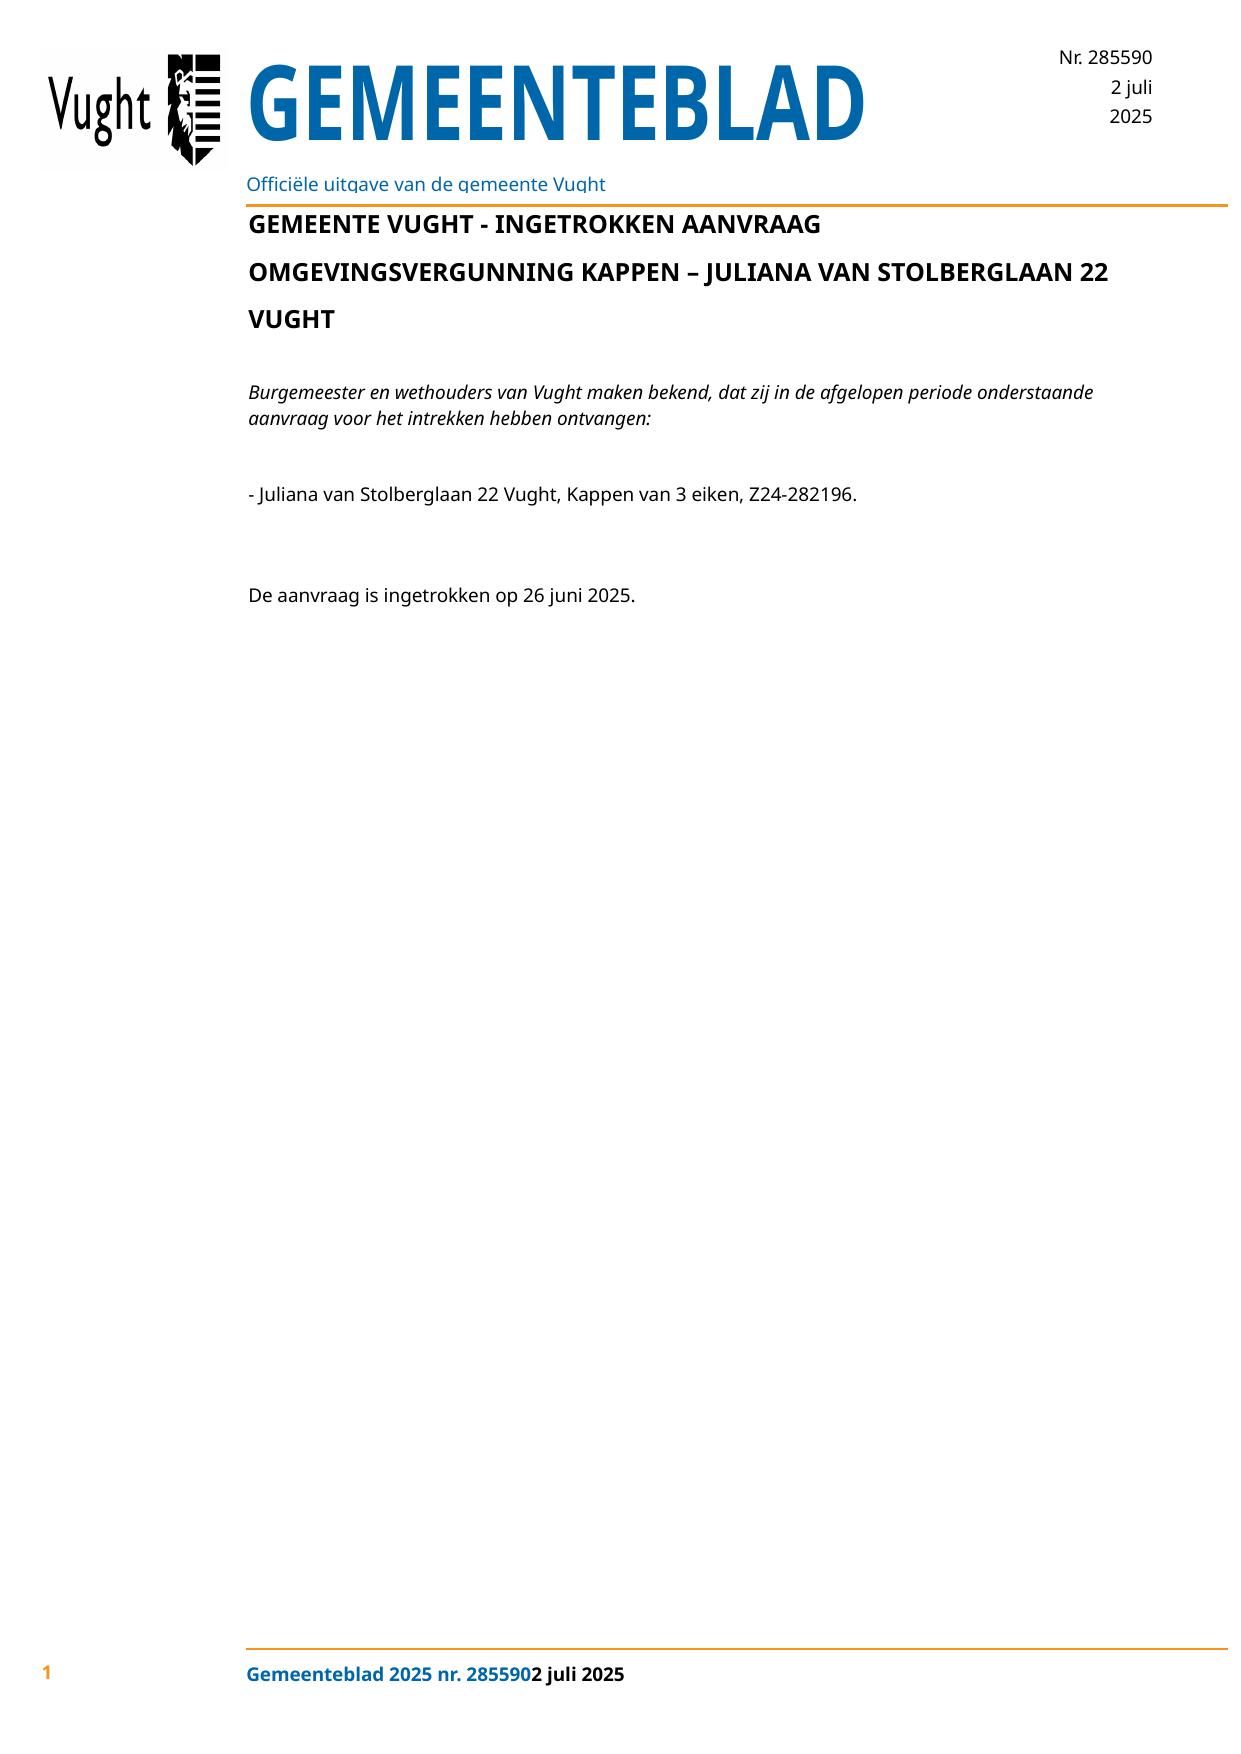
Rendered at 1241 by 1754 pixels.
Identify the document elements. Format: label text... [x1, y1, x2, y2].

text - Juliana van Stolberglaan 22 Vught, Kappen van 3 eiken, Z24-282196. [248, 481, 1152, 507]
text GEMEENTE VUGHT - INGETROKKEN AANVRAAG OMGEVINGSVERGUNNING KAPPEN – JULIANA VAN STOLBERGLAAN 22 VUGHT [248, 207, 1152, 336]
picture [41, 47, 231, 172]
text De aanvraag is ingetrokken op 26 juni 2025. [248, 582, 1152, 607]
text Burgemeester en wethouders van Vught maken bekend, dat zij in de afgelopen periode onderstaande aanvraag voor het intrekken hebben ontvangen: [248, 379, 1152, 431]
